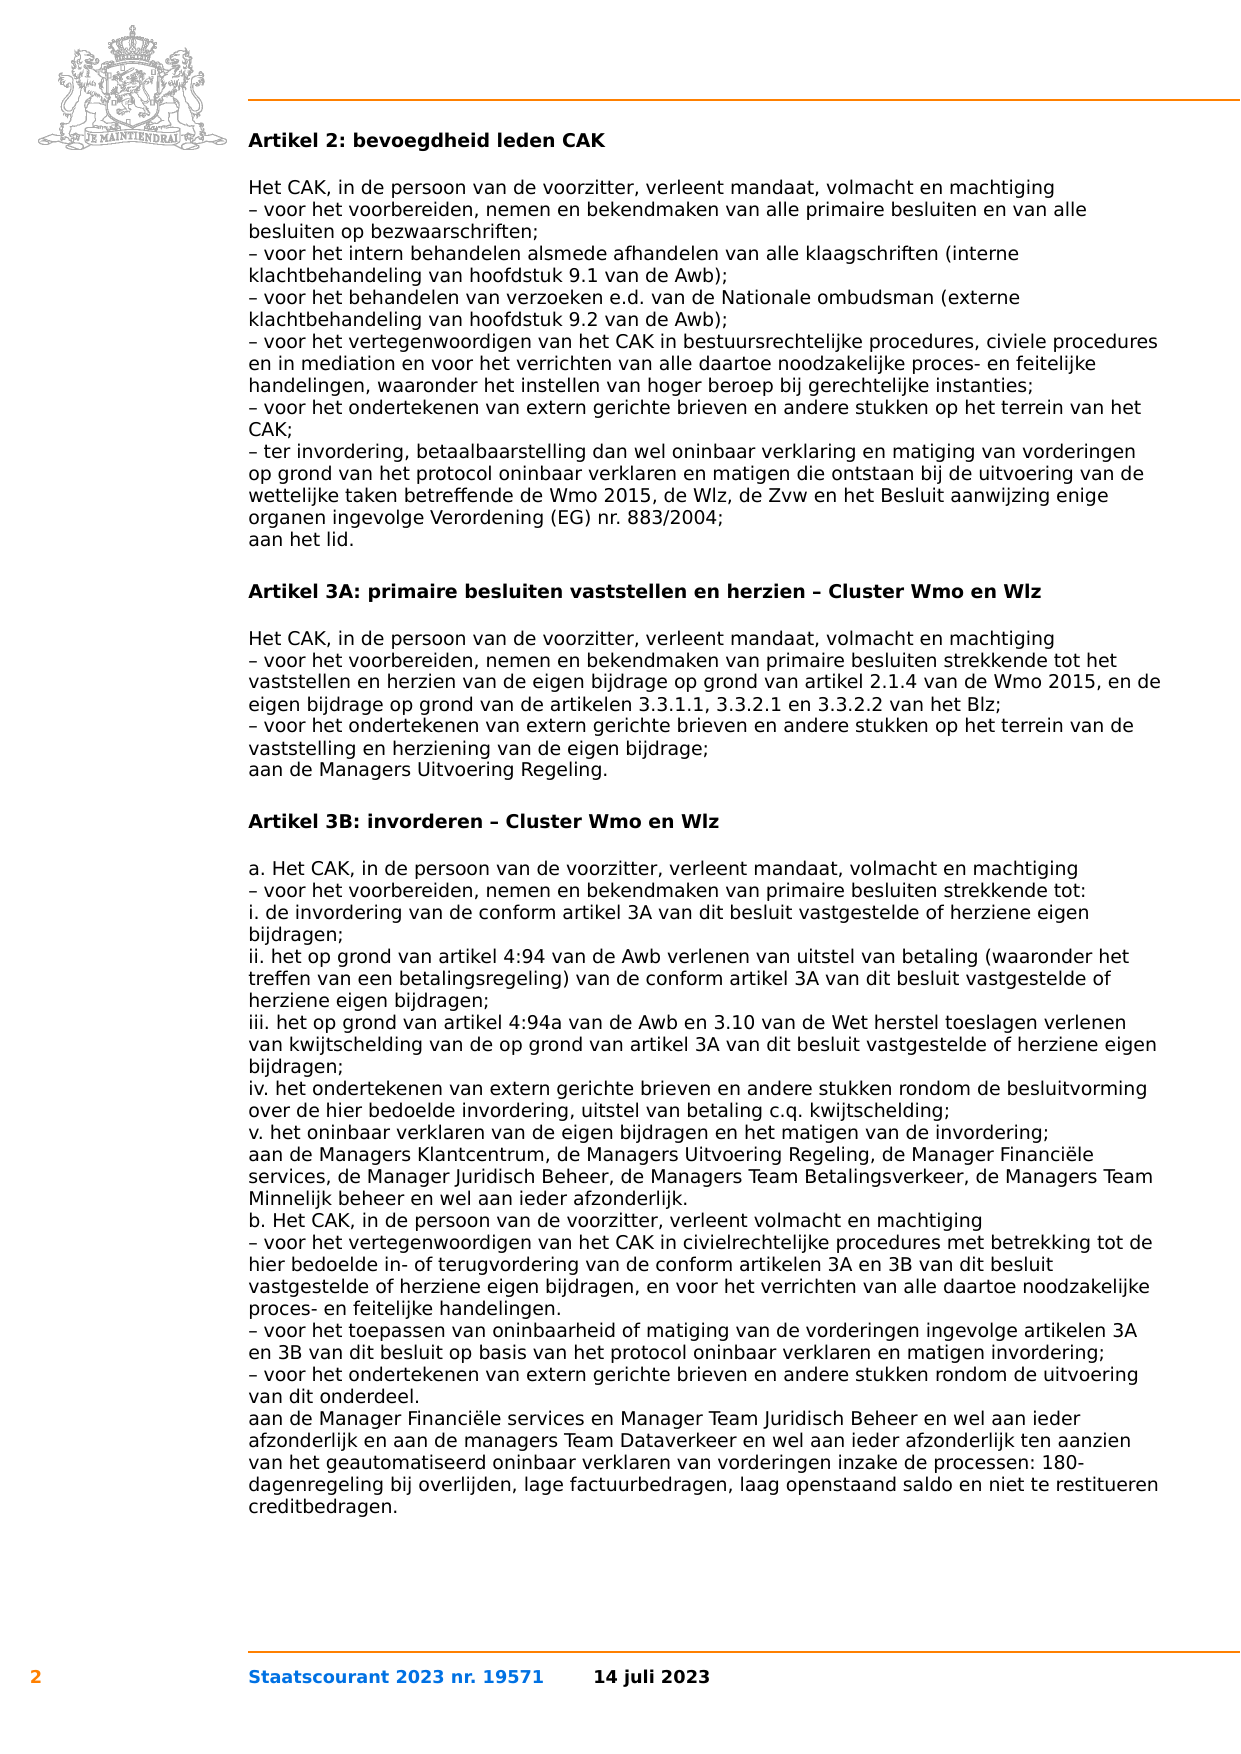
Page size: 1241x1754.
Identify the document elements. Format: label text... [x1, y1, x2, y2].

text aan de Managers Klantcentrum, de Managers Uitvoering Regeling, de Manager Financiële services, de Manager Juridisch Beheer, de Managers Team Betalingsverkeer, de Managers Team Minnelijk beheer en wel aan ieder afzonderlijk. [248, 1144, 1163, 1210]
text iii. het op grond van artikel 4:94a van de Awb en 3.10 van de Wet herstel toeslagen verlenen van kwijtschelding van de op grond van artikel 3A van dit besluit vastgestelde of herziene eigen bijdragen; [248, 1012, 1163, 1078]
text ii. het op grond van artikel 4:94 van de Awb verlenen van uitstel van betaling (waaronder het treffen van een betalingsregeling) van de conform artikel 3A van dit besluit vastgestelde of herziene eigen bijdragen; [248, 946, 1163, 1012]
text b. Het CAK, in de persoon van de voorzitter, verleent volmacht en machtiging [248, 1210, 1163, 1232]
subtitle Artikel 3A: primaire besluiten vaststellen en herzien – Cluster Wmo en Wlz [248, 581, 1163, 602]
text a. Het CAK, in de persoon van de voorzitter, verleent mandaat, volmacht en machtiging [248, 858, 1163, 880]
text iv. het ondertekenen van extern gerichte brieven en andere stukken rondom de besluitvorming over de hier bedoelde invordering, uitstel van betaling c.q. kwijtschelding; [248, 1078, 1163, 1122]
text – voor het toepassen van oninbaarheid of matiging van de vorderingen ingevolge artikelen 3A en 3B van dit besluit op basis van het protocol oninbaar verklaren en matigen invordering; [248, 1320, 1163, 1364]
text aan het lid. [248, 528, 1163, 551]
text Het CAK, in de persoon van de voorzitter, verleent mandaat, volmacht en machtiging [248, 627, 1163, 649]
text – voor het vertegenwoordigen van het CAK in civielrechtelijke procedures met betrekking tot de hier bedoelde in- of terugvordering van de conform artikelen 3A en 3B van dit besluit vastgestelde of herziene eigen bijdragen, en voor het verrichten van alle daartoe noodzakelijke proces- en feitelijke handelingen. [248, 1232, 1163, 1320]
text – voor het ondertekenen van extern gerichte brieven en andere stukken rondom de uitvoering van dit onderdeel. [248, 1364, 1163, 1408]
text aan de Managers Uitvoering Regeling. [248, 759, 1163, 781]
text i. de invordering van de conform artikel 3A van dit besluit vastgestelde of herziene eigen bijdragen; [248, 902, 1163, 946]
picture [38, 25, 227, 150]
subtitle Artikel 2: bevoegdheid leden CAK [248, 130, 1163, 152]
text Het CAK, in de persoon van de voorzitter, verleent mandaat, volmacht en machtiging [248, 177, 1163, 199]
text – voor het voorbereiden, nemen en bekendmaken van primaire besluiten strekkende tot: [248, 880, 1163, 902]
text – voor het voorbereiden, nemen en bekendmaken van primaire besluiten strekkende tot het vaststellen en herzien van de eigen bijdrage op grond van artikel 2.1.4 van de Wmo 2015, en de eigen bijdrage op grond van de artikelen 3.3.1.1, 3.3.2.1 en 3.3.2.2 van het Blz; [248, 649, 1163, 715]
text – ter invordering, betaalbaarstelling dan wel oninbaar verklaring en matiging van vorderingen op grond van het protocol oninbaar verklaren en matigen die ontstaan bij de uitvoering van de wettelijke taken betreffende de Wmo 2015, de Wlz, de Zvw en het Besluit aanwijzing enige organen ingevolge Verordening (EG) nr. 883/2004; [248, 441, 1163, 528]
text – voor het ondertekenen van extern gerichte brieven en andere stukken op het terrein van het CAK; [248, 397, 1163, 441]
text – voor het behandelen van verzoeken e.d. van de Nationale ombudsman (externe klachtbehandeling van hoofdstuk 9.2 van de Awb); [248, 287, 1163, 331]
subtitle Artikel 3B: invorderen – Cluster Wmo en Wlz [248, 811, 1163, 833]
text v. het oninbaar verklaren van de eigen bijdragen en het matigen van de invordering; [248, 1122, 1163, 1144]
text – voor het voorbereiden, nemen en bekendmaken van alle primaire besluiten en van alle besluiten op bezwaarschriften; [248, 199, 1163, 243]
text aan de Manager Financiële services en Manager Team Juridisch Beheer en wel aan ieder afzonderlijk en aan de managers Team Dataverkeer en wel aan ieder afzonderlijk ten aanzien van het geautomatiseerd oninbaar verklaren van vorderingen inzake de processen: 180-dagenregeling bij overlijden, lage factuurbedragen, laag openstaand saldo en niet te restitueren creditbedragen. [248, 1408, 1163, 1518]
text – voor het intern behandelen alsmede afhandelen van alle klaagschriften (interne klachtbehandeling van hoofdstuk 9.1 van de Awb); [248, 243, 1163, 287]
text – voor het ondertekenen van extern gerichte brieven en andere stukken op het terrein van de vaststelling en herziening van de eigen bijdrage; [248, 715, 1163, 759]
text – voor het vertegenwoordigen van het CAK in bestuursrechtelijke procedures, civiele procedures en in mediation en voor het verrichten van alle daartoe noodzakelijke proces- en feitelijke handelingen, waaronder het instellen van hoger beroep bij gerechtelijke instanties; [248, 331, 1163, 397]
